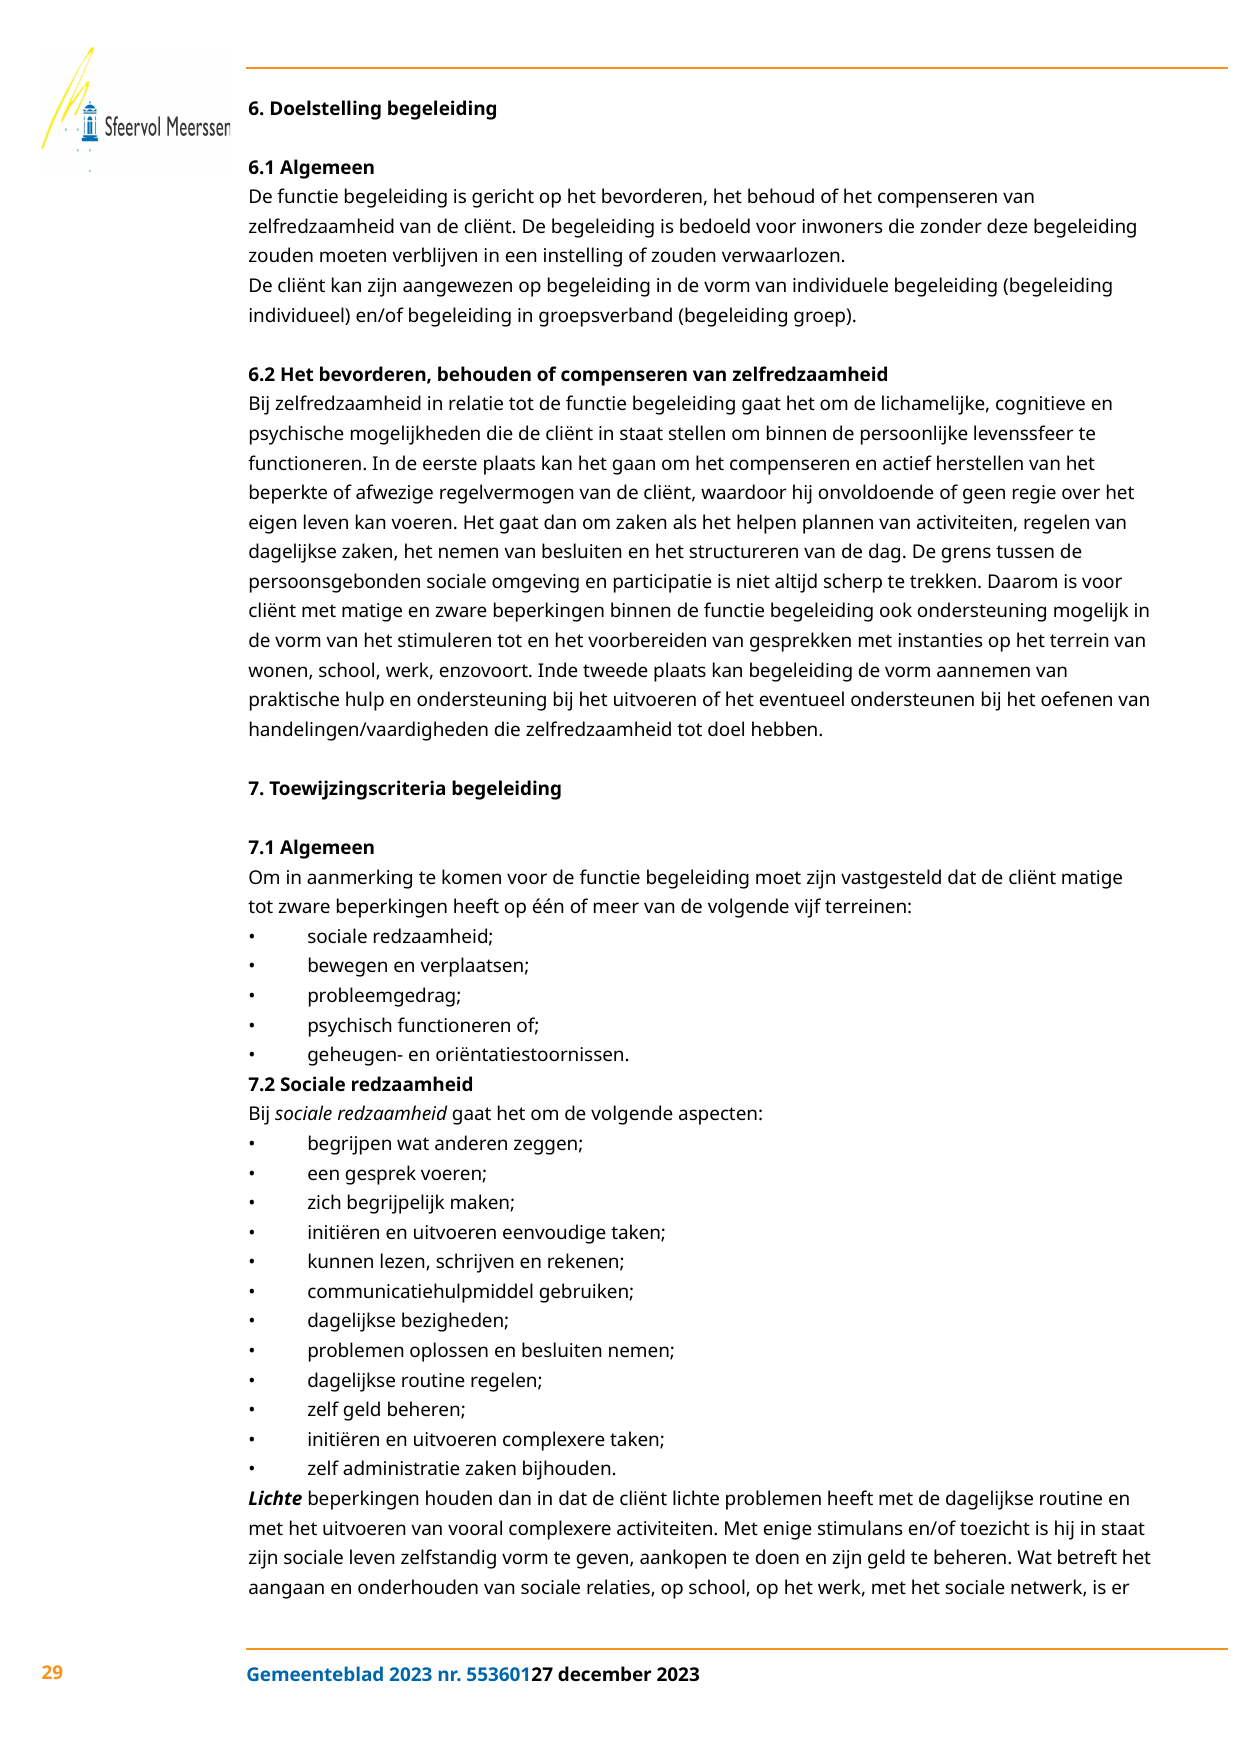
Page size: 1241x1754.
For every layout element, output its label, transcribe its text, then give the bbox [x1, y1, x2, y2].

list psychisch functioneren of; [248, 1012, 1152, 1038]
list problemen oplossen en besluiten nemen; [248, 1337, 1152, 1363]
text 6.2 Het bevorderen, behouden of compenseren van zelfredzaamheid [248, 361, 1152, 387]
list initiëren en uitvoeren eenvoudige taken; [248, 1219, 1152, 1245]
list initiëren en uitvoeren complexere taken; [248, 1426, 1152, 1452]
text Om in aanmerking te komen voor de functie begeleiding moet zijn vastgesteld dat de cliënt matige tot zware beperkingen heeft op één of meer van de volgende vijf terreinen: [248, 864, 1152, 919]
text 6.1 Algemeen [248, 154, 1152, 180]
list bewegen en verplaatsen; [248, 953, 1152, 978]
text Lichte beperkingen houden dan in dat de cliënt lichte problemen heeft met de dagelijkse routine en met het uitvoeren van vooral complexere activiteiten. Met enige stimulans en/of toezicht is hij in staat zijn sociale leven zelfstandig vorm te geven, aankopen te doen en zijn geld te beheren. Wat betreft het aangaan en onderhouden van sociale relaties, op school, op het werk, met het sociale netwerk, is er [248, 1485, 1152, 1600]
list communicatiehulpmiddel gebruiken; [248, 1278, 1152, 1304]
text 6. Doelstelling begeleiding [248, 95, 1152, 121]
list probleemgedrag; [248, 982, 1152, 1008]
list dagelijkse bezigheden; [248, 1308, 1152, 1333]
list zelf geld beheren; [248, 1396, 1152, 1422]
list kunnen lezen, schrijven en rekenen; [248, 1248, 1152, 1274]
list een gesprek voeren; [248, 1160, 1152, 1186]
list begrijpen wat anderen zeggen; [248, 1130, 1152, 1156]
text De functie begeleiding is gericht op het bevorderen, het behoud of het compenseren van zelfredzaamheid van de cliënt. De begeleiding is bedoeld voor inwoners die zonder deze begeleiding zouden moeten verblijven in een instelling of zouden verwaarlozen. [248, 183, 1152, 268]
text 7.1 Algemeen [248, 834, 1152, 860]
list zelf administratie zaken bijhouden. [248, 1456, 1152, 1481]
text 7. Toewijzingscriteria begeleiding [248, 775, 1152, 801]
list sociale redzaamheid; [248, 923, 1152, 949]
list dagelijkse routine regelen; [248, 1367, 1152, 1393]
text De cliënt kan zijn aangewezen op begeleiding in de vorm van individuele begeleiding (begeleiding individueel) en/of begeleiding in groepsverband (begeleiding groep). [248, 272, 1152, 328]
text 7.2 Sociale redzaamheid [248, 1071, 1152, 1097]
text Bij sociale redzaamheid gaat het om de volgende aspecten: [248, 1101, 1152, 1126]
picture [41, 47, 231, 172]
text Bij zelfredzaamheid in relatie tot de functie begeleiding gaat het om de lichamelijke, cognitieve en psychische mogelijkheden die de cliënt in staat stellen om binnen de persoonlijke levenssfeer te functioneren. In de eerste plaats kan het gaan om het compenseren en actief herstellen van het beperkte of afwezige regelvermogen van de cliënt, waardoor hij onvoldoende of geen regie over het eigen leven kan voeren. Het gaat dan om zaken als het helpen plannen van activiteiten, regelen van dagelijkse zaken, het nemen van besluiten en het structureren van de dag. De grens tussen de persoonsgebonden sociale omgeving en participatie is niet altijd scherp te trekken. Daarom is voor cliënt met matige en zware beperkingen binnen de functie begeleiding ook ondersteuning mogelijk in de vorm van het stimuleren tot en het voorbereiden van gesprekken met instanties op het terrein van wonen, school, werk, enzovoort. Inde tweede plaats kan begeleiding de vorm aannemen van praktische hulp en ondersteuning bij het uitvoeren of het eventueel ondersteunen bij het oefenen van handelingen/vaardigheden die zelfredzaamheid tot doel hebben. [248, 391, 1152, 742]
list zich begrijpelijk maken; [248, 1189, 1152, 1215]
list geheugen- en oriëntatiestoornissen. [248, 1041, 1152, 1067]
